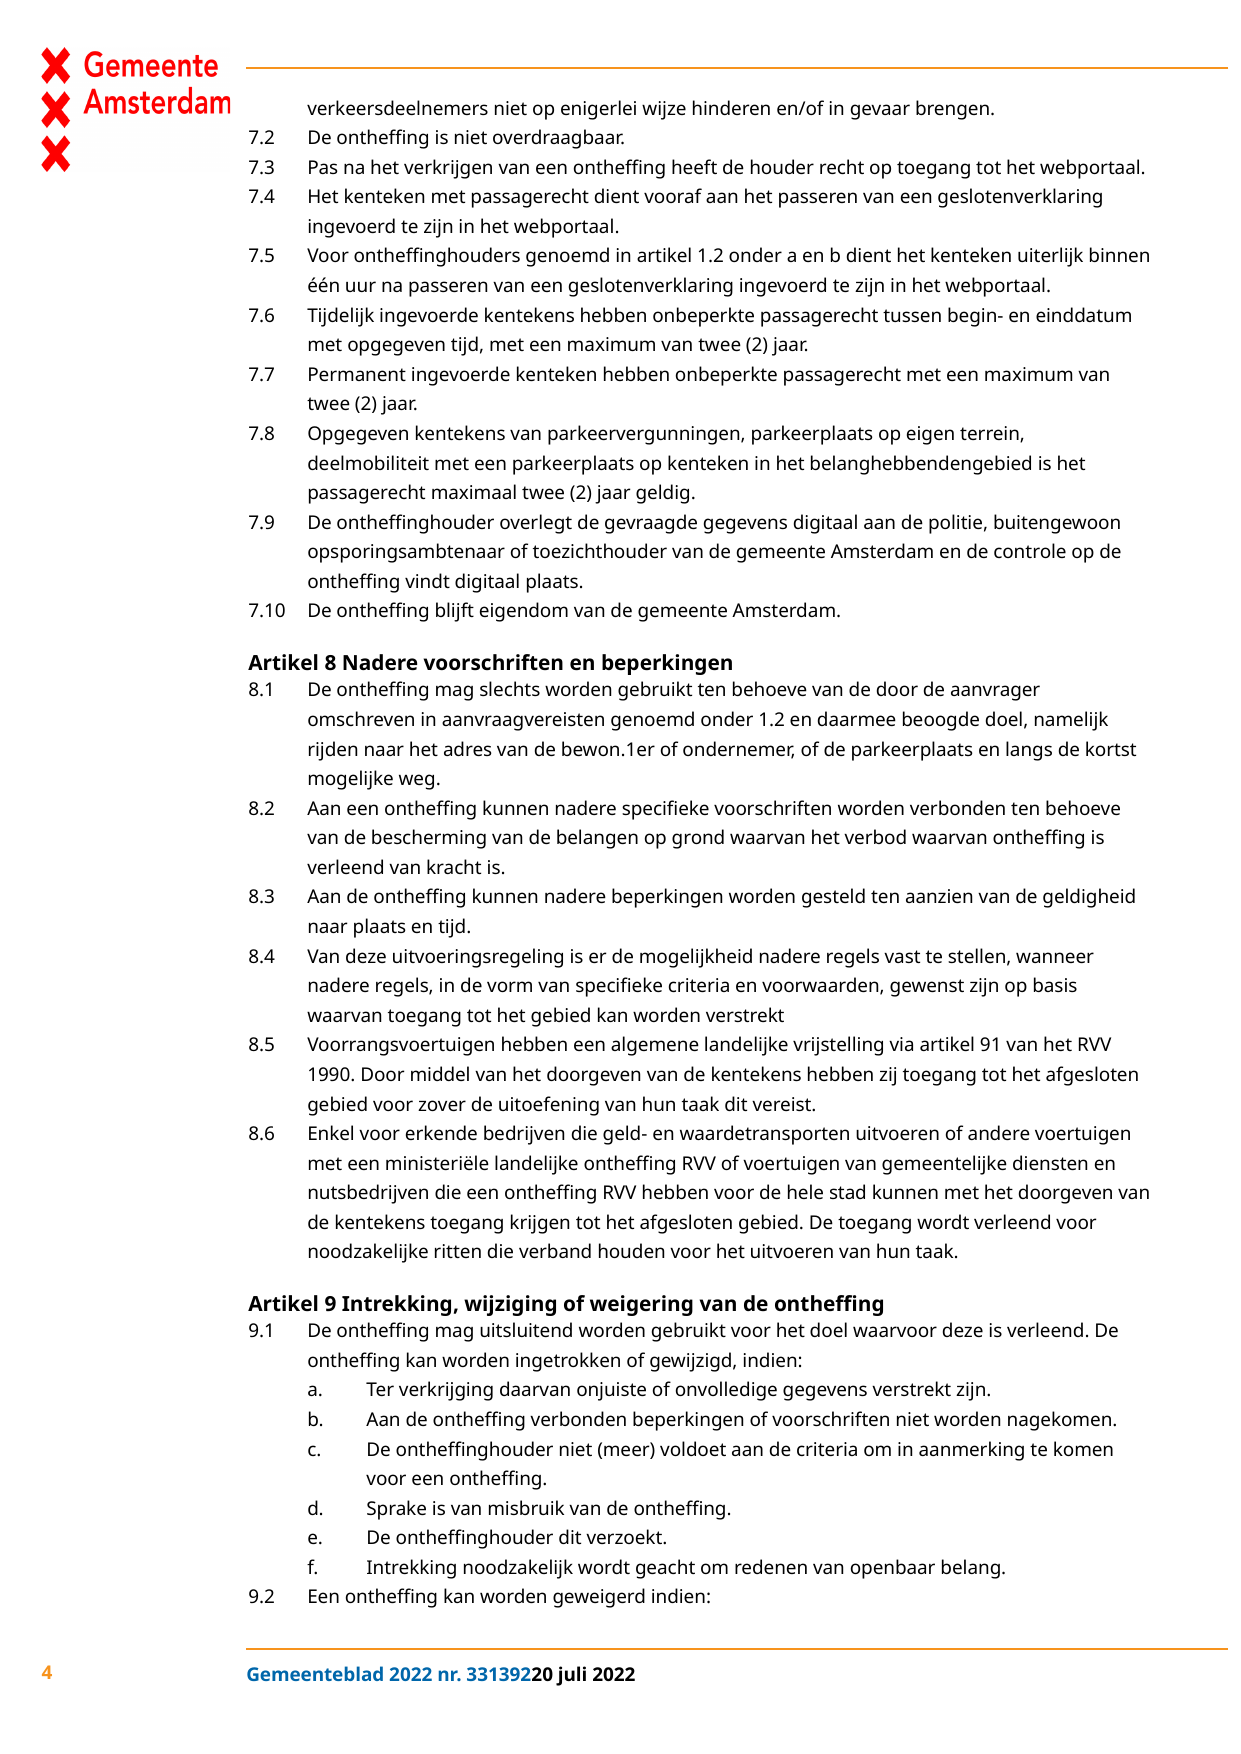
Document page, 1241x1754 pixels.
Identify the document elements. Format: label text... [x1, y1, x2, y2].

list Aan een ontheffing kunnen nadere specifieke voorschriften worden verbonden ten behoeve van de bescherming van de belangen op grond waarvan het verbod waarvan ontheffing is verleend van kracht is. [248, 795, 1152, 880]
list Permanent ingevoerde kenteken hebben onbeperkte passagerecht met een maximum van twee (2) jaar. [248, 361, 1152, 416]
picture [41, 47, 231, 172]
list Voor ontheffinghouders genoemd in artikel 1.2 onder a en b dient het kenteken uiterlijk binnen één uur na passeren van een geslotenverklaring ingevoerd te zijn in het webportaal. [248, 243, 1152, 298]
list Enkel voor erkende bedrijven die geld- en waardetransporten uitvoeren of andere voertuigen met een ministeriële landelijke ontheffing RVV of voertuigen van gemeentelijke diensten en nutsbedrijven die een ontheffing RVV hebben voor de hele stad kunnen met het doorgeven van de kentekens toegang krijgen tot het afgesloten gebied. De toegang wordt verleend voor noodzakelijke ritten die verband houden voor het uitvoeren van hun taak. [248, 1120, 1152, 1264]
list De ontheffing blijft eigendom van de gemeente Amsterdam. [248, 598, 1152, 623]
list Pas na het verkrijgen van een ontheffing heeft de houder recht op toegang tot het webportaal. [248, 154, 1152, 180]
list De ontheffing mag slechts worden gebruikt ten behoeve van de door de aanvrager omschreven in aanvraagvereisten genoemd onder 1.2 en daarmee beoogde doel, namelijk rijden naar het adres van de bewon.1er of ondernemer, of de parkeerplaats en langs de kortst mogelijke weg. [248, 677, 1152, 791]
text Artikel 9 Intrekking, wijziging of weigering van de ontheffing [248, 1289, 1152, 1317]
list Een ontheffing kan worden geweigerd indien: [248, 1584, 1152, 1609]
list Opgegeven kentekens van parkeervergunningen, parkeerplaats op eigen terrein, deelmobiliteit met een parkeerplaats op kenteken in het belanghebbendengebied is het passagerecht maximaal twee (2) jaar geldig. [248, 420, 1152, 505]
list De ontheffinghouder niet (meer) voldoet aan de criteria om in aanmerking te komen voor een ontheffing. [307, 1436, 1152, 1491]
list De ontheffing is niet overdraagbaar. [248, 124, 1152, 150]
list Aan de ontheffing verbonden beperkingen of voorschriften niet worden nagekomen. [307, 1406, 1152, 1432]
list De ontheffinghouder overlegt de gevraagde gegevens digitaal aan de politie, buitengewoon opsporingsambtenaar of toezichthouder van de gemeente Amsterdam en de controle op de ontheffing vindt digitaal plaats. [248, 509, 1152, 594]
list De ontheffinghouder dit verzoekt. [307, 1524, 1152, 1550]
list Aan de ontheffing kunnen nadere beperkingen worden gesteld ten aanzien van de geldigheid naar plaats en tijd. [248, 884, 1152, 939]
list Intrekking noodzakelijk wordt geacht om redenen van openbaar belang. [307, 1554, 1152, 1580]
list Van deze uitvoeringsregeling is er de mogelijkheid nadere regels vast te stellen, wanneer nadere regels, in de vorm van specifieke criteria en voorwaarden, gewenst zijn op basis waarvan toegang tot het gebied kan worden verstrekt [248, 943, 1152, 1028]
list Tijdelijk ingevoerde kentekens hebben onbeperkte passagerecht tussen begin- en einddatum met opgegeven tijd, met een maximum van twee (2) jaar. [248, 302, 1152, 357]
list Ter verkrijging daarvan onjuiste of onvolledige gegevens verstrekt zijn. [307, 1377, 1152, 1402]
list Het kenteken met passagerecht dient vooraf aan het passeren van een geslotenverklaring ingevoerd te zijn in het webportaal. [248, 183, 1152, 239]
list Voorrangsvoertuigen hebben een algemene landelijke vrijstelling via artikel 91 van het RVV 1990. Door middel van het doorgeven van de kentekens hebben zij toegang tot het afgesloten gebied voor zover de uitoefening van hun taak dit vereist. [248, 1032, 1152, 1116]
text Artikel 8 Nadere voorschriften en beperkingen [248, 648, 1152, 677]
list Sprake is van misbruik van de ontheffing. [307, 1495, 1152, 1521]
list verkeersdeelnemers niet op enigerlei wijze hinderen en/of in gevaar brengen. [248, 95, 1152, 121]
list De ontheffing mag uitsluitend worden gebruikt voor het doel waarvoor deze is verleend. De ontheffing kan worden ingetrokken of gewijzigd, indien: [248, 1317, 1152, 1373]
